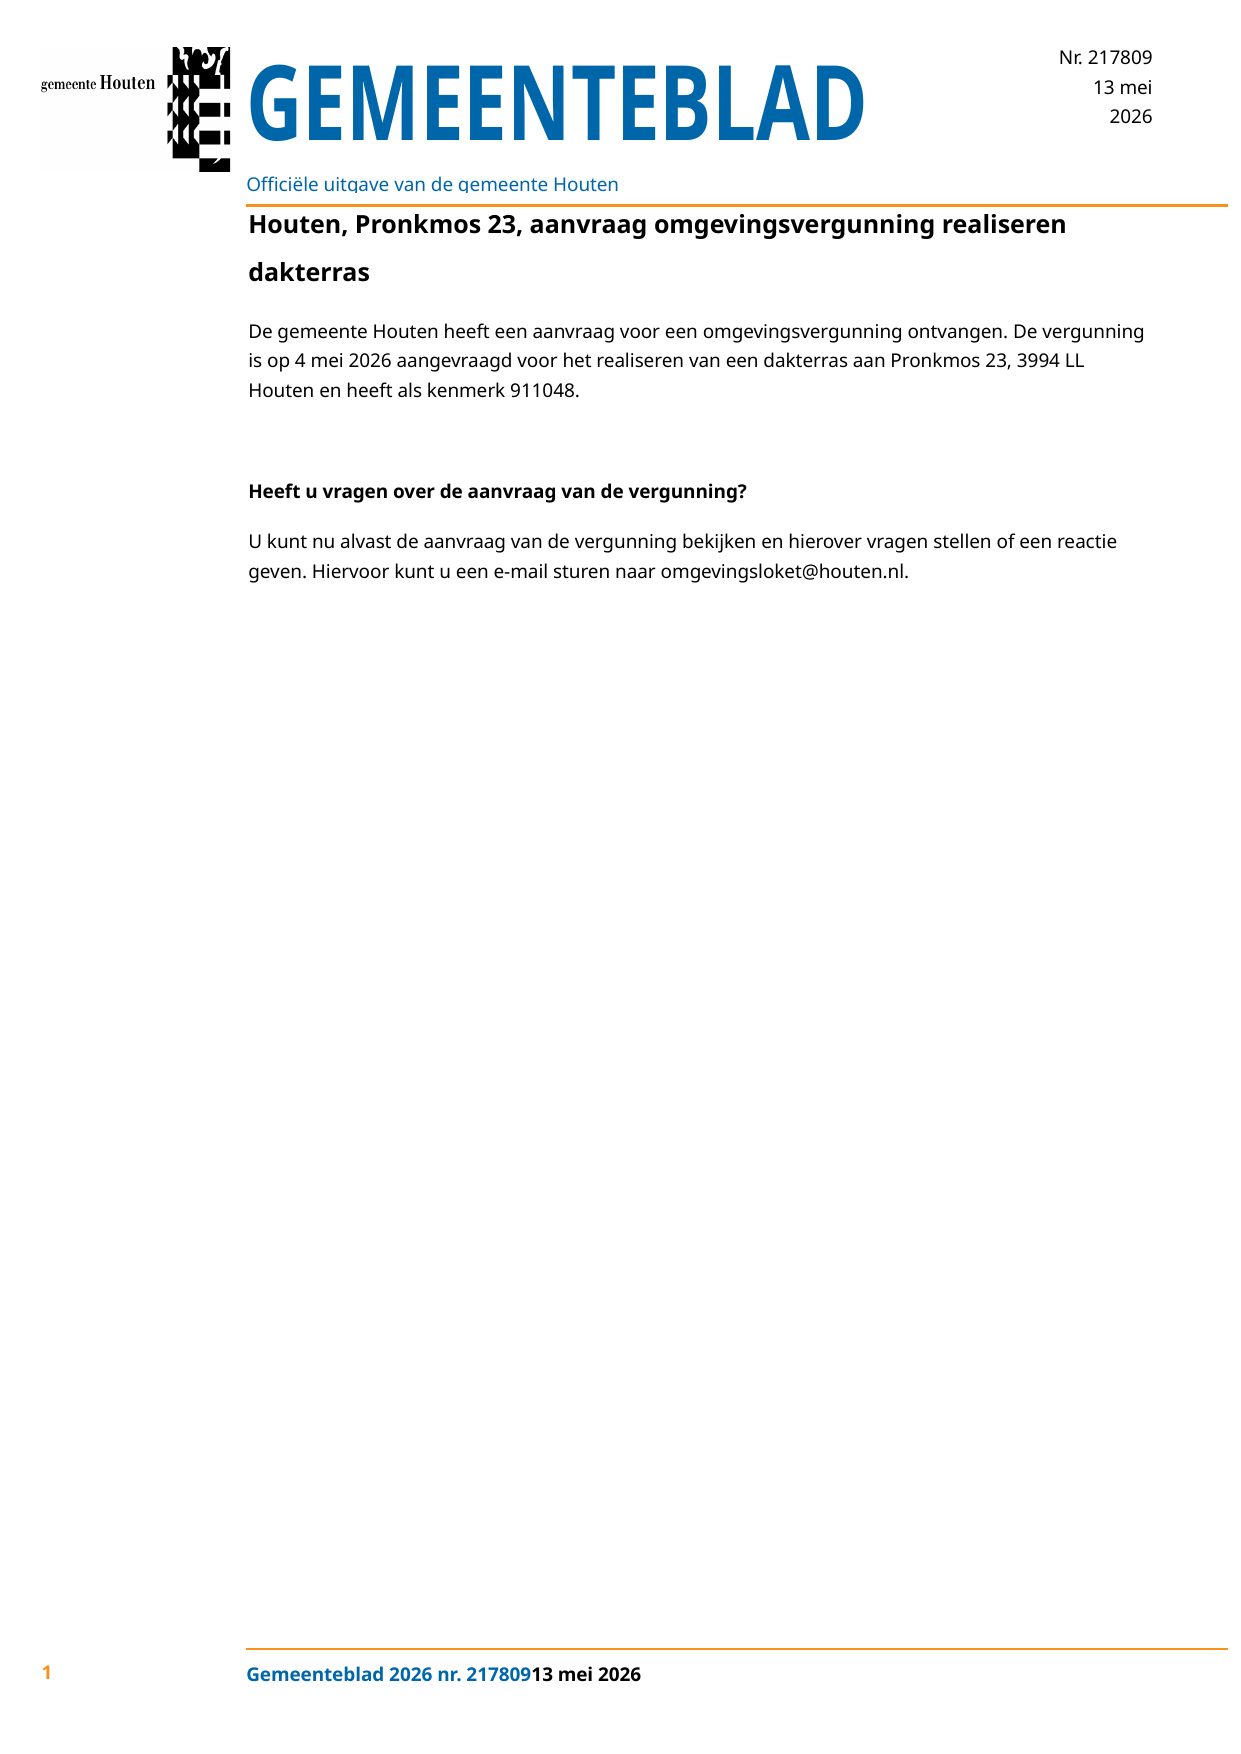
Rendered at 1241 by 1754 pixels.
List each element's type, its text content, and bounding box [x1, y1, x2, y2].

text U kunt nu alvast de aanvraag van de vergunning bekijken en hierover vragen stellen of een reactie geven. Hiervoor kunt u een e-mail sturen naar omgevingsloket@houten.nl. [248, 528, 1152, 584]
text De gemeente Houten heeft een aanvraag voor een omgevingsvergunning ontvangen. De vergunning is op 4 mei 2026 aangevraagd voor het realiseren van een dakterras aan Pronkmos 23, 3994 LL Houten en heeft als kenmerk 911048. [248, 318, 1152, 403]
picture [41, 47, 231, 172]
text Heeft u vragen over de aanvraag van de vergunning? [248, 478, 1152, 504]
text Houten, Pronkmos 23, aanvraag omgevingsvergunning realiseren dakterras [248, 207, 1152, 288]
